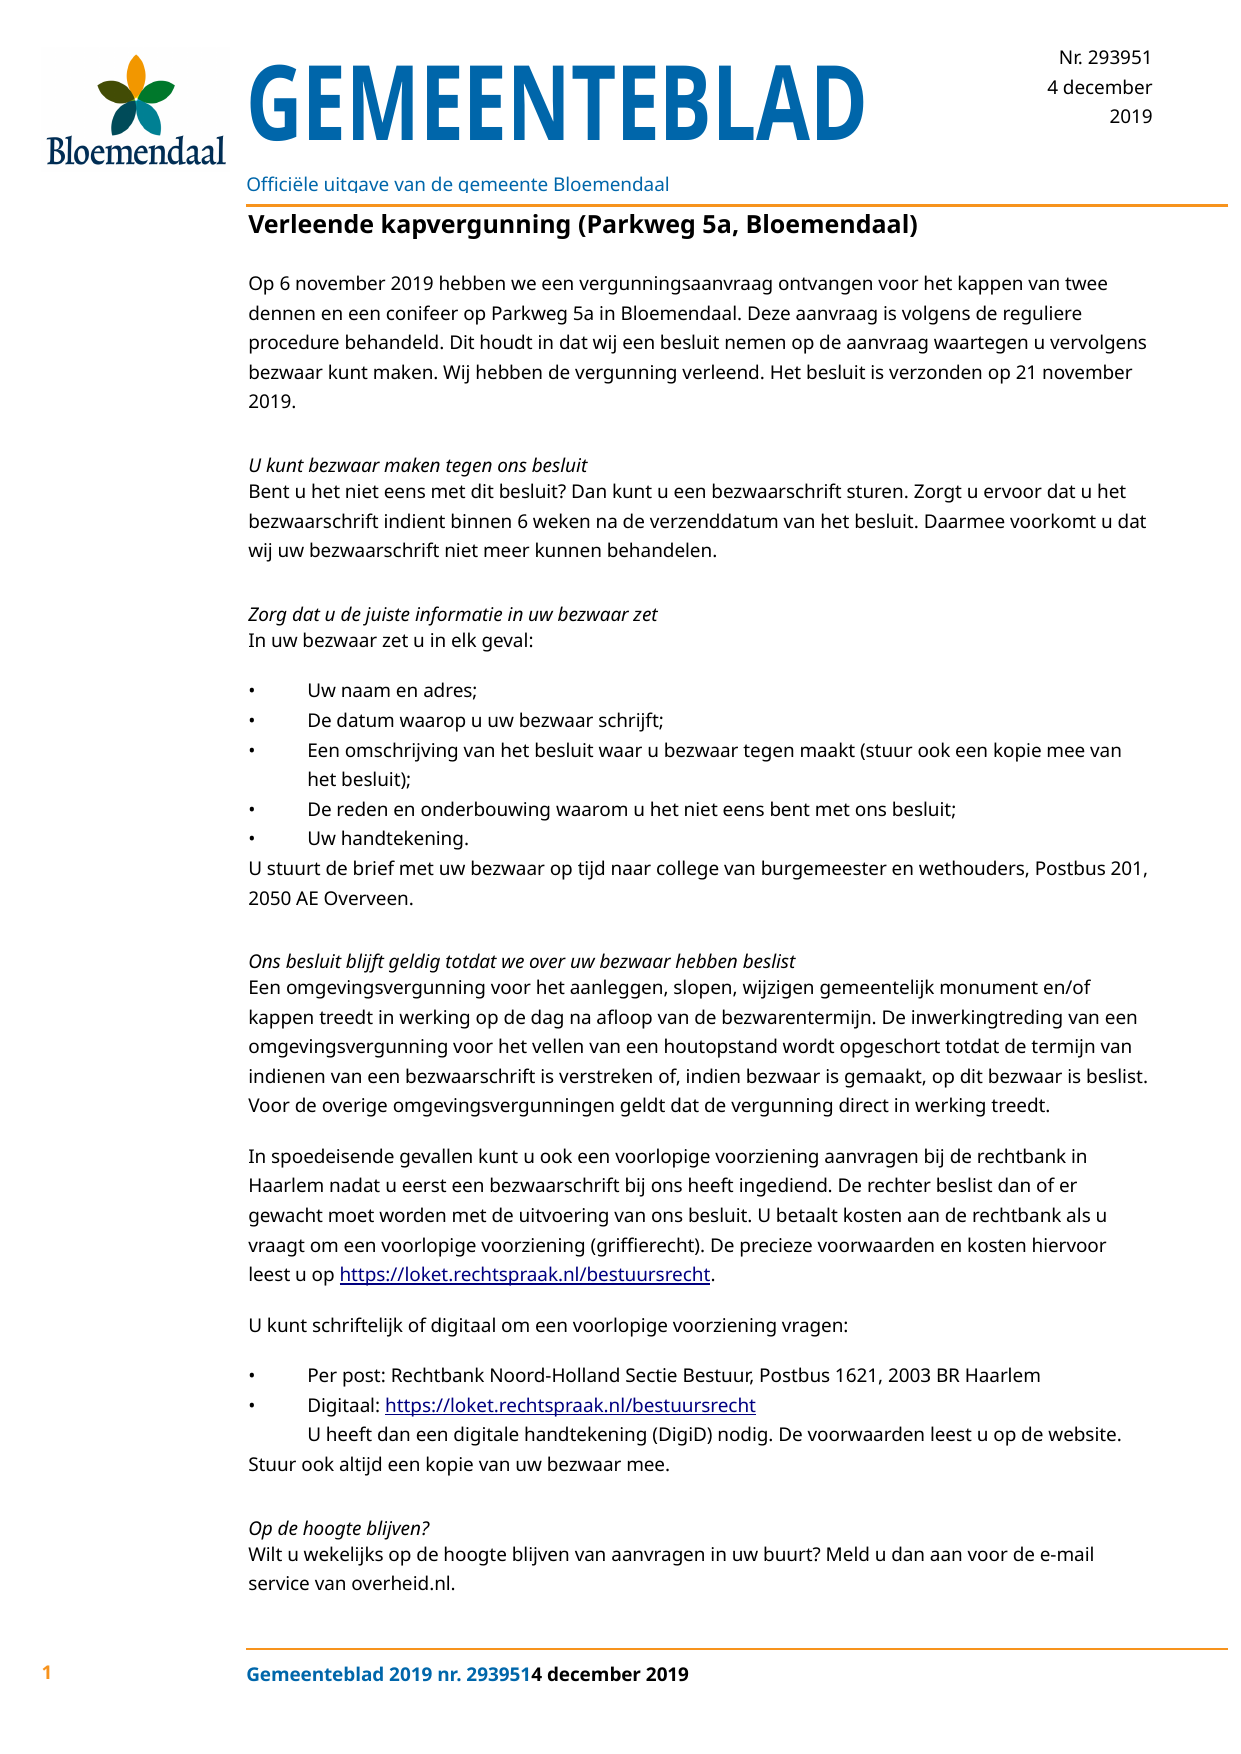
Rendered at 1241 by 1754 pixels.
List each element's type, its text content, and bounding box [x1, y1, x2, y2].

text Zorg dat u de juiste informatie in uw bezwaar zet [248, 601, 1152, 627]
text Wilt u wekelijks op de hoogte blijven van aanvragen in uw buurt? Meld u dan aan voor de e-mail service van overheid.nl. [248, 1541, 1152, 1596]
text U kunt bezwaar maken tegen ons besluit [248, 453, 1152, 478]
picture [41, 47, 231, 172]
text Stuur ook altijd een kopie van uw bezwaar mee. [248, 1451, 1152, 1477]
list De datum waarop u uw bezwaar schrijft; [248, 707, 1152, 733]
text Op 6 november 2019 hebben we een vergunningsaanvraag ontvangen voor het kappen van twee dennen en een conifeer op Parkweg 5a in Bloemendaal. Deze aanvraag is volgens de reguliere procedure behandeld. Dit houdt in dat wij een besluit nemen op de aanvraag waartegen u vervolgens bezwaar kunt maken. Wij hebben de vergunning verleend. Het besluit is verzonden op 21 november 2019. [248, 270, 1152, 414]
list Uw naam en adres; [248, 678, 1152, 703]
text Een omgevingsvergunning voor het aanleggen, slopen, wijzigen gemeentelijk monument en/of kappen treedt in werking op de dag na afloop van de bezwarentermijn. De inwerkingtreding van een omgevingsvergunning voor het vellen van een houtopstand wordt opgeschort totdat de termijn van indienen van een bezwaarschrift is verstreken of, indien bezwaar is gemaakt, op dit bezwaar is beslist. Voor de overige omgevingsvergunningen geldt dat de vergunning direct in werking treedt. [248, 974, 1152, 1118]
list De reden en onderbouwing waarom u het niet eens bent met ons besluit; [248, 796, 1152, 822]
list Uw handtekening. [248, 826, 1152, 851]
list Een omschrijving van het besluit waar u bezwaar tegen maakt (stuur ook een kopie mee van het besluit); [248, 737, 1152, 792]
text In uw bezwaar zet u in elk geval: [248, 627, 1152, 653]
text U kunt schriftelijk of digitaal om een voorlopige voorziening vragen: [248, 1312, 1152, 1338]
list Digitaal: https://loket.rechtspraak.nl/bestuursrecht [248, 1392, 1152, 1418]
text In spoedeisende gevallen kunt u ook een voorlopige voorziening aanvragen bij de rechtbank in Haarlem nadat u eerst een bezwaarschrift bij ons heeft ingediend. De rechter beslist dan of er gewacht moet worden met de uitvoering van ons besluit. U betaalt kosten aan de rechtbank als u vraagt om een voorlopige voorziening (griffierecht). De precieze voorwaarden en kosten hiervoor leest u op https://loket.rechtspraak.nl/bestuursrecht. [248, 1143, 1152, 1287]
text Verleende kapvergunning (Parkweg 5a, Bloemendaal) [248, 207, 1152, 241]
list U heeft dan een digitale handtekening (DigiD) nodig. De voorwaarden leest u op de website. [248, 1421, 1152, 1447]
text Op de hoogte blijven? [248, 1515, 1152, 1541]
text Ons besluit blijft geldig totdat we over uw bezwaar hebben beslist [248, 949, 1152, 974]
text Bent u het niet eens met dit besluit? Dan kunt u een bezwaarschrift sturen. Zorgt u ervoor dat u het bezwaarschrift indient binnen 6 weken na de verzenddatum van het besluit. Daarmee voorkomt u dat wij uw bezwaarschrift niet meer kunnen behandelen. [248, 478, 1152, 563]
list Per post: Rechtbank Noord-Holland Sectie Bestuur, Postbus 1621, 2003 BR Haarlem [248, 1362, 1152, 1388]
text U stuurt de brief met uw bezwaar op tijd naar college van burgemeester en wethouders, Postbus 201, 2050 AE Overveen. [248, 855, 1152, 910]
